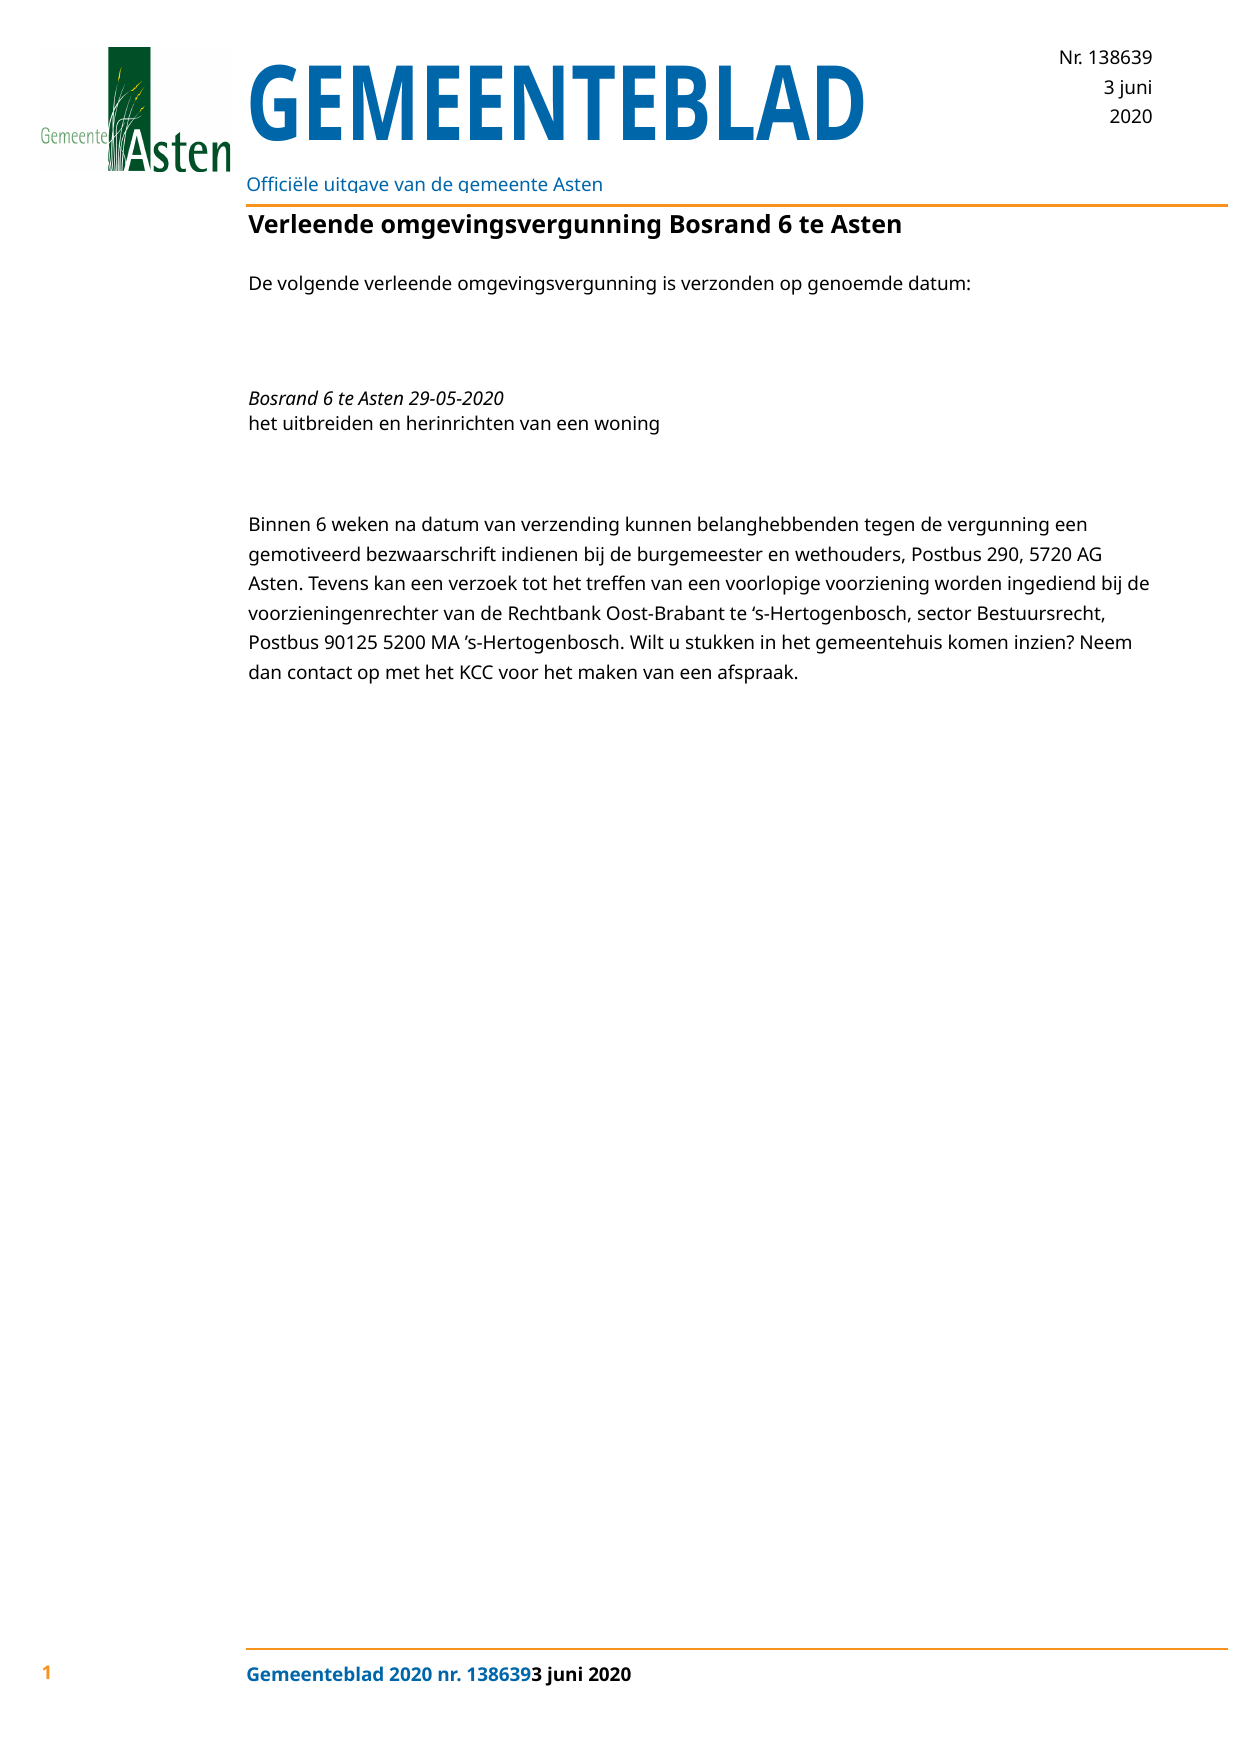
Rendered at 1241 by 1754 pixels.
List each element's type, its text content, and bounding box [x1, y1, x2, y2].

picture [41, 47, 231, 172]
text Verleende omgevingsvergunning Bosrand 6 te Asten [248, 207, 1152, 241]
text Bosrand 6 te Asten 29-05-2020 [248, 385, 1152, 410]
text het uitbreiden en herinrichten van een woning [248, 410, 1152, 436]
text De volgende verleende omgevingsvergunning is verzonden op genoemde datum: [248, 270, 1152, 296]
text Binnen 6 weken na datum van verzending kunnen belanghebbenden tegen de vergunning een gemotiveerd bezwaarschrift indienen bij de burgemeester en wethouders, Postbus 290, 5720 AG Asten. Tevens kan een verzoek tot het treffen van een voorlopige voorziening worden ingediend bij de voorzieningenrechter van de Rechtbank Oost-Brabant te ‘s-Hertogenbosch, sector Bestuursrecht, Postbus 90125 5200 MA ’s-Hertogenbosch. Wilt u stukken in het gemeentehuis komen inzien? Neem dan contact op met het KCC voor het maken van een afspraak. [248, 511, 1152, 685]
